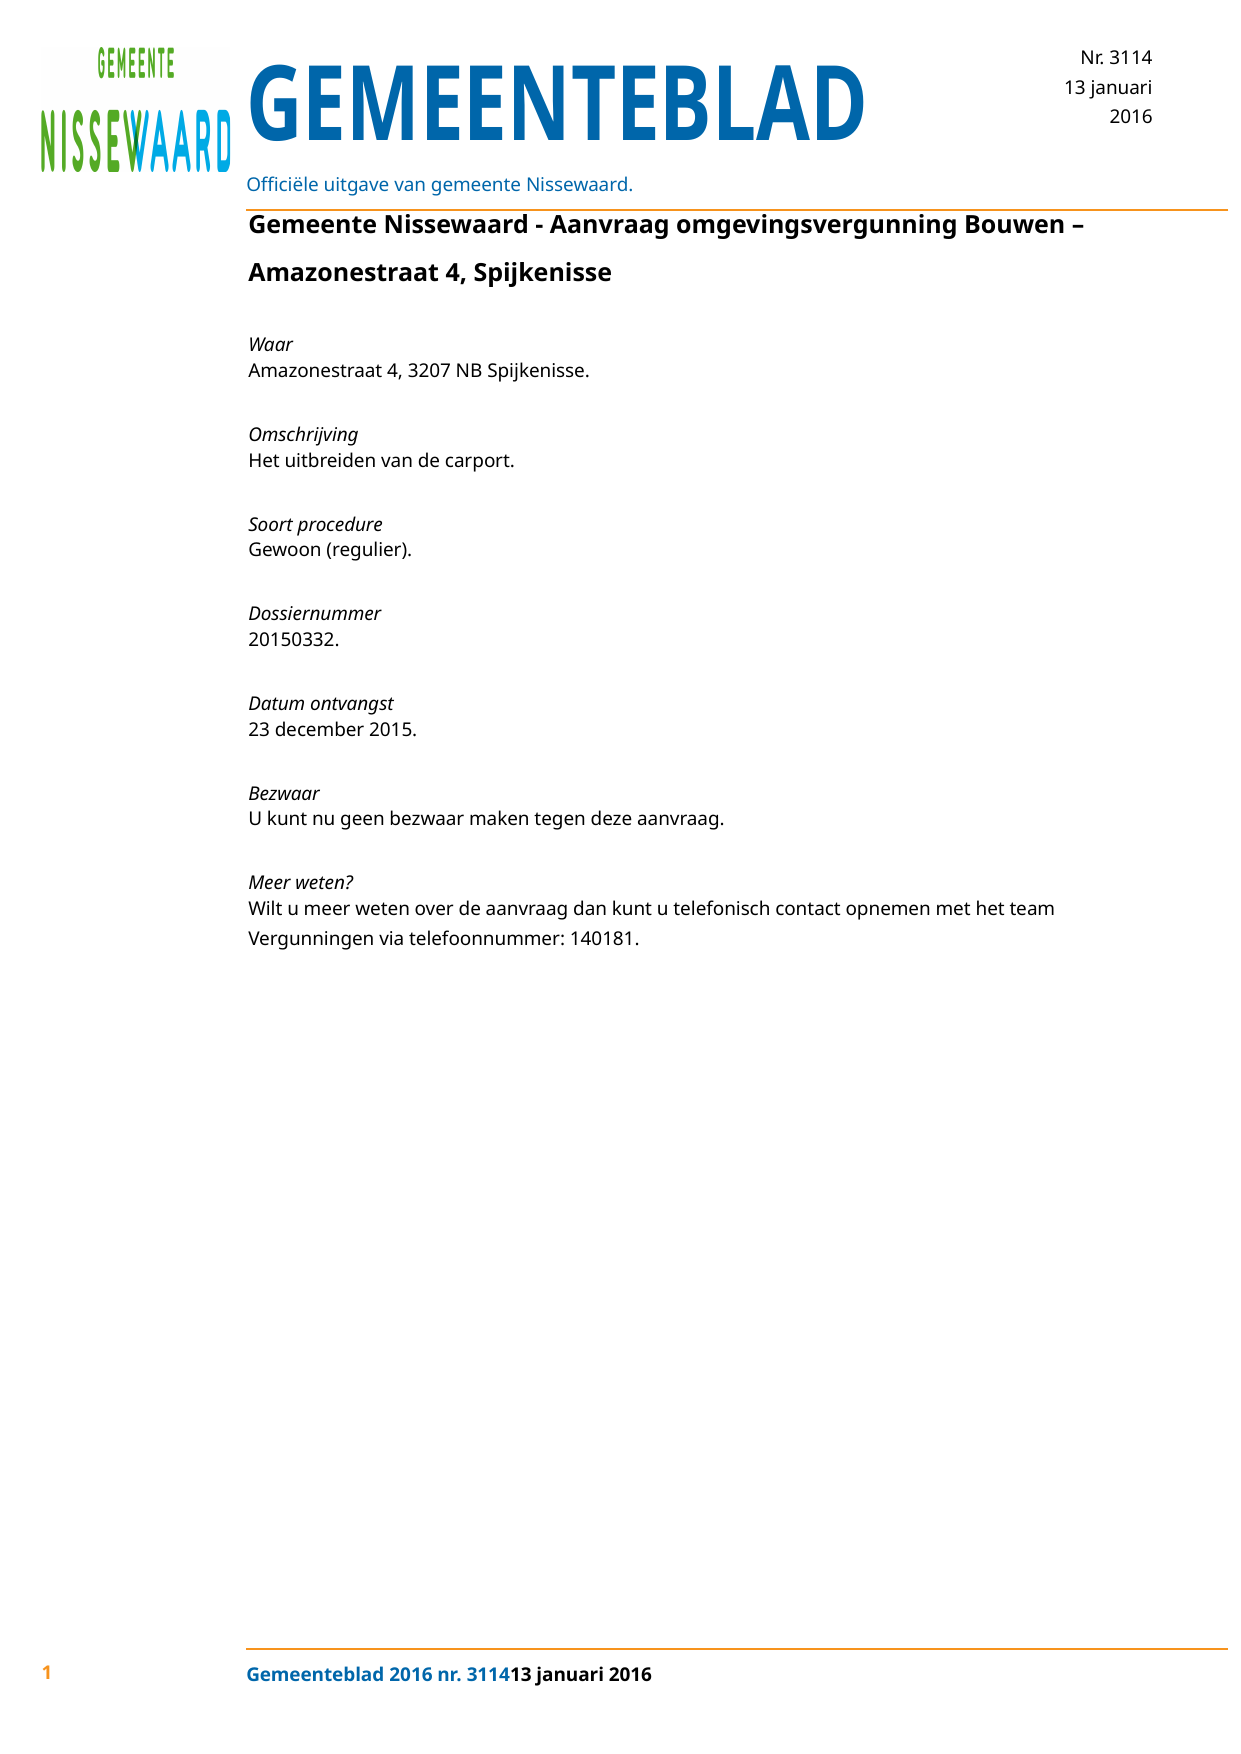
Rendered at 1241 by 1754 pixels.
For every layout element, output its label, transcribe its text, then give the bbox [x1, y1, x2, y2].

text Waar [248, 331, 1152, 357]
text Bezwaar [248, 780, 1152, 806]
text Amazonestraat 4, 3207 NB Spijkenisse. [248, 357, 1152, 383]
picture [222, 122, 227, 160]
picture [154, 157, 165, 172]
text Het uitbreiden van de carport. [248, 447, 1152, 473]
text Wilt u meer weten over de aanvraag dan kunt u telefonisch contact opnemen met het team Vergunningen via telefoonnummer: 140181. [248, 895, 1152, 951]
picture [201, 122, 206, 138]
text Gemeente Nissewaard - Aanvraag omgevingsvergunning Bouwen – Amazonestraat 4, Spijkenisse [248, 211, 1152, 288]
picture [176, 157, 187, 172]
picture [200, 151, 206, 172]
text Datum ontvangst [248, 690, 1152, 716]
text Meer weten? [248, 869, 1152, 895]
text Gewoon (regulier). [248, 537, 1152, 562]
text U kunt nu geen bezwaar maken tegen deze aanvraag. [248, 806, 1152, 831]
text Soort procedure [248, 511, 1152, 537]
picture [41, 47, 231, 172]
text 23 december 2015. [248, 716, 1152, 742]
text Dossiernummer [248, 601, 1152, 626]
text 20150332. [248, 626, 1152, 652]
text Omschrijving [248, 421, 1152, 447]
